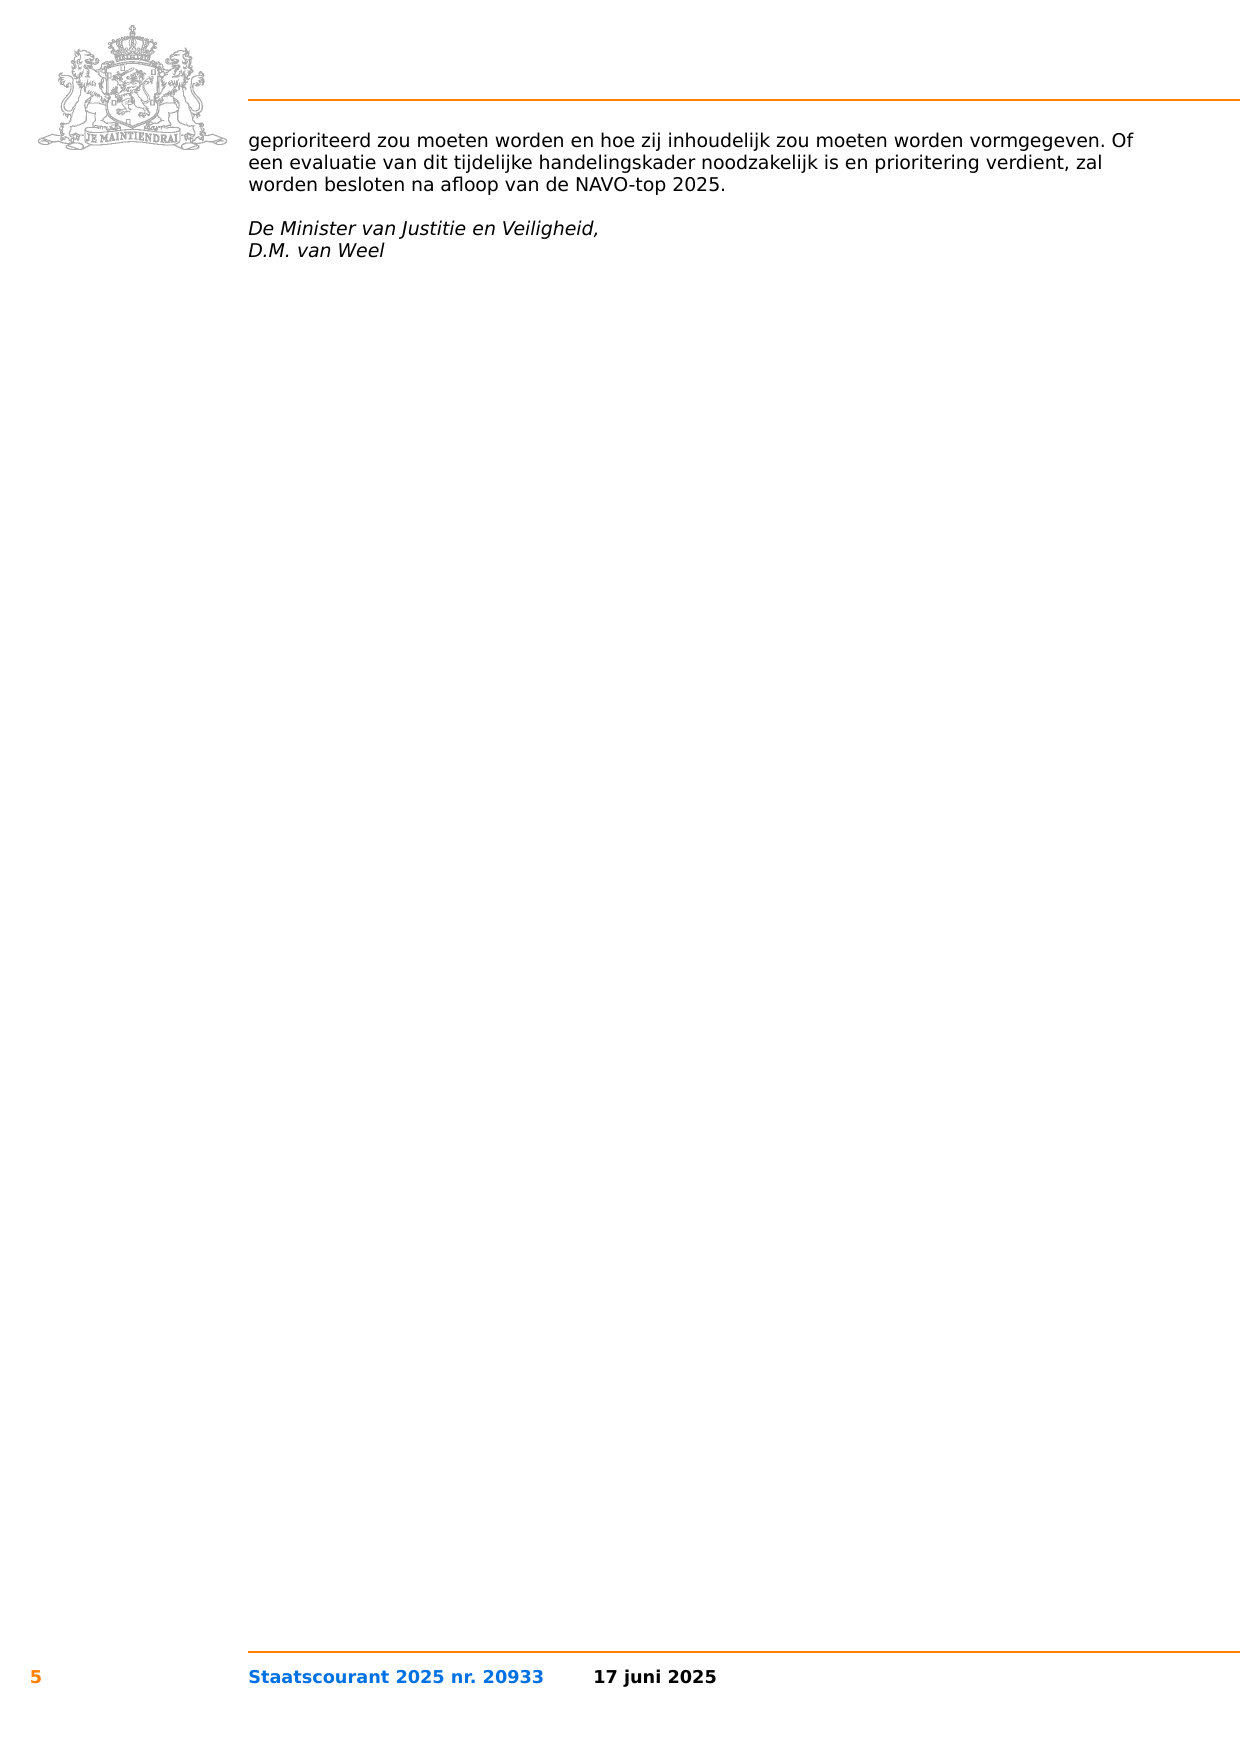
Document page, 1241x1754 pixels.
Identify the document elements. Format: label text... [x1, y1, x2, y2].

picture [38, 25, 227, 150]
text De Minister van Justitie en Veiligheid, D.M. van Weel [248, 218, 1163, 262]
text geprioriteerd zou moeten worden en hoe zij inhoudelijk zou moeten worden vormgegeven. Of een evaluatie van dit tijdelijke handelingskader noodzakelijk is en prioritering verdient, zal worden besloten na afloop van de NAVO-top 2025. [248, 130, 1163, 196]
